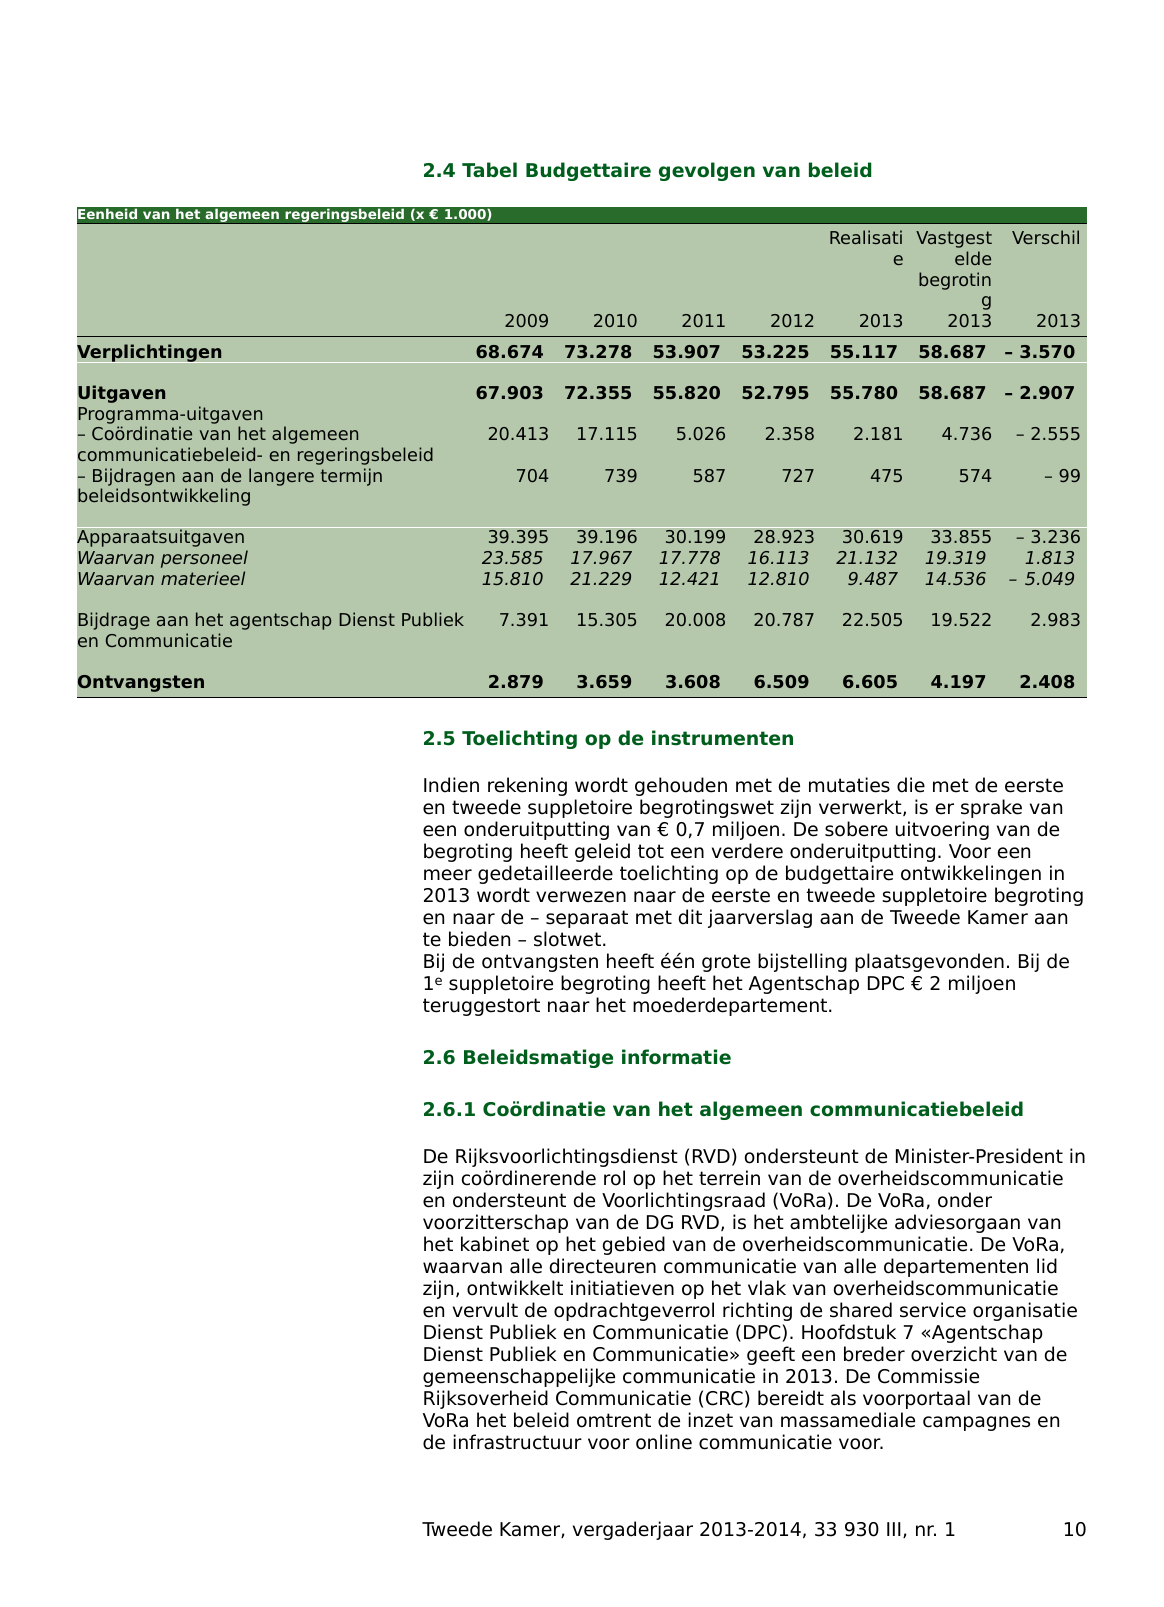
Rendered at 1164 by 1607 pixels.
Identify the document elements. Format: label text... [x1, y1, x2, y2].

table_cell 7.391 [466, 610, 555, 651]
table_cell [821, 404, 909, 424]
table_cell – 3.236 1.813 – 5.049 [998, 528, 1087, 589]
table_cell 20.787 [732, 610, 821, 651]
subtitle 2.5 Toelichting op de instrumenten [422, 728, 1087, 750]
table_cell [644, 363, 732, 383]
table_cell 39.395 23.585 15.810 [466, 528, 555, 589]
table_cell [644, 651, 732, 672]
table_cell 53.225 [732, 337, 821, 362]
table_cell 2009 [466, 311, 555, 336]
table_cell Bijdrage aan het agentschap Dienst Publiek en Communicatie [77, 610, 466, 651]
table_cell [732, 363, 821, 383]
table_cell 22.505 [821, 610, 909, 651]
table_cell – 99 [998, 466, 1087, 507]
text Bij de ontvangsten heeft één grote bijstelling plaatsgevonden. Bij de 1e suppletoire begroting heeft het Agentschap DPC € 2 miljoen teruggestort naar het moederdepartement. [422, 951, 1087, 1017]
table_cell [909, 651, 998, 672]
table_cell 2013 [998, 311, 1087, 336]
table_cell – 3.570 [998, 337, 1087, 362]
table_cell [998, 404, 1087, 424]
table_cell 55.117 [821, 337, 909, 362]
table_cell 739 [555, 466, 644, 507]
table_cell 52.795 [732, 383, 821, 404]
table_cell Verplichtingen [77, 337, 466, 362]
table_cell [732, 651, 821, 672]
table_cell 39.196 17.967 21.229 [555, 528, 644, 589]
table_cell [77, 507, 466, 527]
table_cell [998, 589, 1087, 610]
table_cell 6.509 [732, 672, 821, 697]
subtitle 2.6 Beleidsmatige informatie [422, 1047, 1087, 1069]
table_cell 2.879 [466, 672, 555, 697]
table_cell Vastgestelde begroting [909, 224, 998, 311]
table_cell 55.780 [821, 383, 909, 404]
table_cell [555, 404, 644, 424]
table_cell [466, 224, 555, 311]
table_cell – 2.907 [998, 383, 1087, 404]
table_cell [555, 224, 644, 311]
table_cell 73.278 [555, 337, 644, 362]
table_cell [821, 363, 909, 383]
table_cell 2013 [909, 311, 998, 336]
table_cell 30.199 17.778 12.421 [644, 528, 732, 589]
table_cell [644, 224, 732, 311]
table_cell 28.923 16.113 12.810 [732, 528, 821, 589]
table_cell – Bijdragen aan de langere termijn beleidsontwikkeling [77, 466, 466, 507]
table_cell 19.522 [909, 610, 998, 651]
table_cell [732, 589, 821, 610]
table_cell [466, 589, 555, 610]
table_cell [77, 651, 466, 672]
table_cell [644, 589, 732, 610]
table_cell [555, 589, 644, 610]
table_cell 67.903 [466, 383, 555, 404]
table_cell [555, 363, 644, 383]
table_cell [466, 404, 555, 424]
table_cell 704 [466, 466, 555, 507]
table_cell 53.907 [644, 337, 732, 362]
table_cell 2013 [821, 311, 909, 336]
table_cell Programma-uitgaven [77, 404, 466, 424]
table_cell 3.659 [555, 672, 644, 697]
table_cell [909, 404, 998, 424]
table_cell – Coördinatie van het algemeen communicatiebeleid- en regeringsbeleid [77, 424, 466, 466]
table_cell [466, 363, 555, 383]
table_cell 20.008 [644, 610, 732, 651]
table_cell [998, 363, 1087, 383]
text De Rijksvoorlichtingsdienst (RVD) ondersteunt de Minister-President in zijn coördinerende rol op het terrein van de overheidscommunicatie en ondersteunt de Voorlichtingsraad (VoRa). De VoRa, onder voorzitterschap van de DG RVD, is het ambtelijke adviesorgaan van het kabinet op het gebied van de overheidscommunicatie. De VoRa, waarvan alle directeuren communicatie van alle departementen lid zijn, ontwikkelt initiatieven op het vlak van overheidscommunicatie en vervult de opdrachtgeverrol richting de shared service organisatie Dienst Publiek en Communicatie (DPC). Hoofdstuk 7 «Agentschap Dienst Publiek en Communicatie» geeft een breder overzicht van de gemeenschappelijke communicatie in 2013. De Commissie Rijksoverheid Communicatie (CRC) bereidt als voorportaal van de VoRa het beleid omtrent de inzet van massamediale campagnes en de infrastructuur voor online communicatie voor. [422, 1146, 1087, 1454]
table_cell [998, 507, 1087, 527]
table_cell 475 [821, 466, 909, 507]
table_cell 58.687 [909, 337, 998, 362]
subtitle 2.6.1 Coördinatie van het algemeen communicatiebeleid [422, 1099, 1087, 1121]
table_cell 15.305 [555, 610, 644, 651]
text Indien rekening wordt gehouden met de mutaties die met de eerste en tweede suppletoire begrotingswet zijn verwerkt, is er sprake van een onderuitputting van € 0,7 miljoen. De sobere uitvoering van de begroting heeft geleid tot een verdere onderuitputting. Voor een meer gedetailleerde toelichting op de budgettaire ontwikkelingen in 2013 wordt verwezen naar de eerste en tweede suppletoire begroting en naar de – separaat met dit jaarverslag aan de Tweede Kamer aan te bieden – slotwet. [422, 775, 1087, 951]
table_cell 2012 [732, 311, 821, 336]
table_cell [821, 589, 909, 610]
table_cell [644, 507, 732, 527]
table_cell 33.855 19.319 14.536 [909, 528, 998, 589]
table_cell 2010 [555, 311, 644, 336]
table_cell 727 [732, 466, 821, 507]
table_cell [909, 363, 998, 383]
table_cell [998, 651, 1087, 672]
table_cell 2.408 [998, 672, 1087, 697]
subtitle 2.4 Tabel Budgettaire gevolgen van beleid [422, 160, 1087, 182]
table_cell 30.619 21.132 9.487 [821, 528, 909, 589]
table_cell [732, 507, 821, 527]
table_cell [732, 224, 821, 311]
table_cell [555, 507, 644, 527]
table_cell 20.413 [466, 424, 555, 466]
table_cell Ontvangsten [77, 672, 466, 697]
table_cell [466, 651, 555, 672]
table_cell 58.687 [909, 383, 998, 404]
table_cell 6.605 [821, 672, 909, 697]
table_cell 72.355 [555, 383, 644, 404]
table_cell [77, 589, 466, 610]
table_cell [821, 507, 909, 527]
table_cell Apparaatsuitgaven Waarvan personeel Waarvan materieel [77, 528, 466, 589]
table_cell 17.115 [555, 424, 644, 466]
table_cell 574 [909, 466, 998, 507]
table_cell 3.608 [644, 672, 732, 697]
table_cell 2.983 [998, 610, 1087, 651]
table_cell [644, 404, 732, 424]
table_cell 68.674 [466, 337, 555, 362]
table_cell [555, 651, 644, 672]
table_cell 55.820 [644, 383, 732, 404]
table_cell [77, 363, 466, 383]
table_cell 4.197 [909, 672, 998, 697]
table_cell [77, 311, 466, 336]
table_cell 2.181 [821, 424, 909, 466]
table_cell [909, 589, 998, 610]
table_cell [77, 224, 466, 311]
table_cell 5.026 [644, 424, 732, 466]
table_cell [732, 404, 821, 424]
table_cell 2.358 [732, 424, 821, 466]
table_cell Verschil [998, 224, 1087, 311]
table_cell 587 [644, 466, 732, 507]
table_cell [821, 651, 909, 672]
table_cell Realisatie [821, 224, 909, 311]
table_cell 2011 [644, 311, 732, 336]
table_header Eenheid van het algemeen regeringsbeleid (x € 1.000) [77, 207, 1087, 223]
table_cell – 2.555 [998, 424, 1087, 466]
table_cell 4.736 [909, 424, 998, 466]
table_cell [909, 507, 998, 527]
table_cell [466, 507, 555, 527]
table_cell Uitgaven [77, 383, 466, 404]
